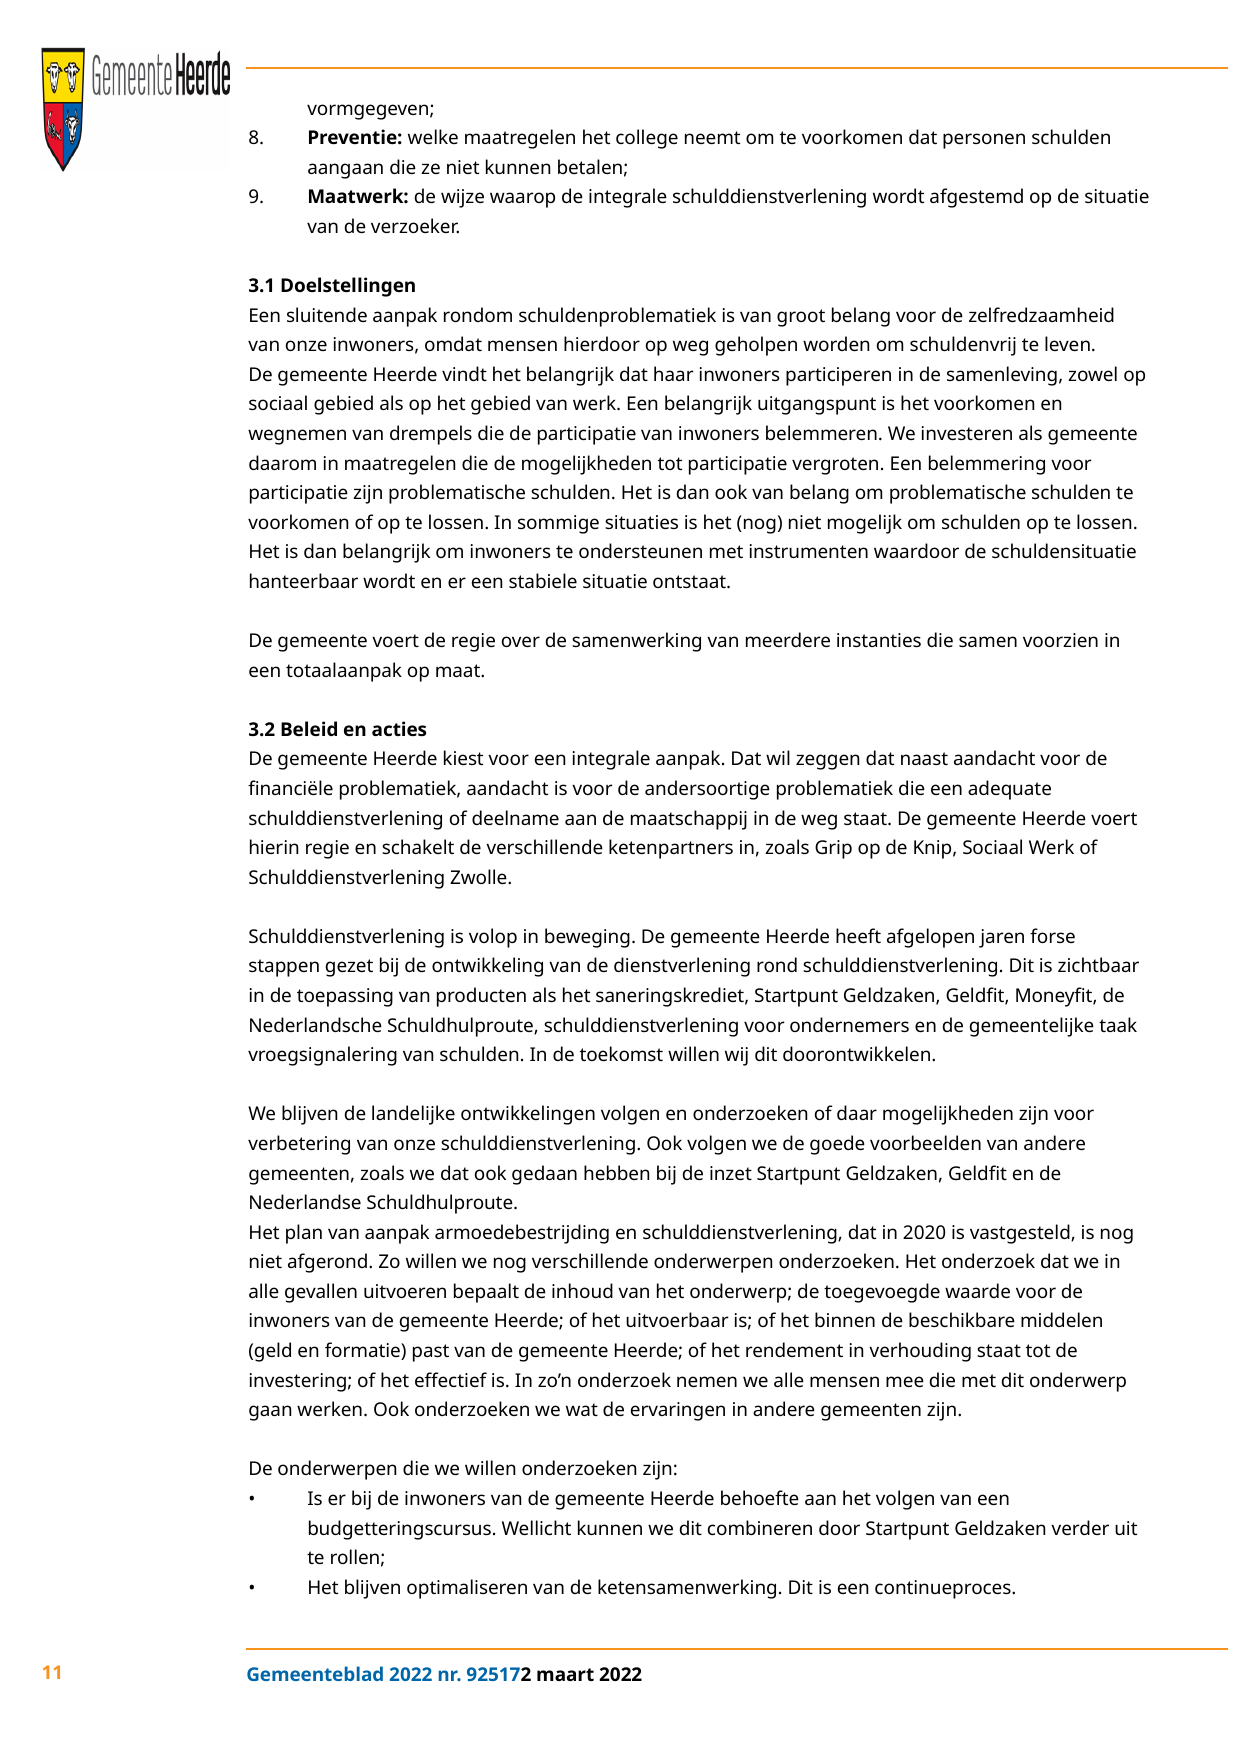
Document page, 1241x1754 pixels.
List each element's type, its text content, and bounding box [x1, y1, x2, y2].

text Schulddienstverlening is volop in beweging. De gemeente Heerde heeft afgelopen jaren forse stappen gezet bij de ontwikkeling van de dienstverlening rond schulddienstverlening. Dit is zichtbaar in de toepassing van producten als het saneringskrediet, Startpunt Geldzaken, Geldfit, Moneyfit, de Nederlandsche Schuldhulproute, schulddienstverlening voor ondernemers en de gemeentelijke taak vroegsignalering van schulden. In de toekomst willen wij dit doorontwikkelen. [248, 923, 1152, 1067]
text We blijven de landelijke ontwikkelingen volgen en onderzoeken of daar mogelijkheden zijn voor verbetering van onze schulddienstverlening. Ook volgen we de goede voorbeelden van andere gemeenten, zoals we dat ook gedaan hebben bij de inzet Startpunt Geldzaken, Geldfit en de Nederlandse Schuldhulproute. [248, 1101, 1152, 1215]
text Een sluitende aanpak rondom schuldenproblematiek is van groot belang voor de zelfredzaamheid van onze inwoners, omdat mensen hierdoor op weg geholpen worden om schuldenvrij te leven. [248, 302, 1152, 357]
list Preventie: welke maatregelen het college neemt om te voorkomen dat personen schulden aangaan die ze niet kunnen betalen; [248, 124, 1152, 180]
text De gemeente voert de regie over de samenwerking van meerdere instanties die samen voorzien in een totaalaanpak op maat. [248, 627, 1152, 683]
list Is er bij de inwoners van de gemeente Heerde behoefte aan het volgen van een budgetteringscursus. Wellicht kunnen we dit combineren door Startpunt Geldzaken verder uit te rollen; [248, 1485, 1152, 1570]
text 3.1 Doelstellingen [248, 272, 1152, 298]
text Het plan van aanpak armoedebestrijding en schulddienstverlening, dat in 2020 is vastgesteld, is nog niet afgerond. Zo willen we nog verschillende onderwerpen onderzoeken. Het onderzoek dat we in alle gevallen uitvoeren bepaalt de inhoud van het onderwerp; de toegevoegde waarde voor de inwoners van de gemeente Heerde; of het uitvoerbaar is; of het binnen de beschikbare middelen (geld en formatie) past van de gemeente Heerde; of het rendement in verhouding staat tot de investering; of het effectief is. In zo’n onderzoek nemen we alle mensen mee die met dit onderwerp gaan werken. Ook onderzoeken we wat de ervaringen in andere gemeenten zijn. [248, 1219, 1152, 1422]
text 3.2 Beleid en acties [248, 716, 1152, 742]
list Maatwerk: de wijze waarop de integrale schulddienstverlening wordt afgestemd op de situatie van de verzoeker. [248, 183, 1152, 239]
list vormgegeven; [248, 95, 1152, 121]
text De gemeente Heerde kiest voor een integrale aanpak. Dat wil zeggen dat naast aandacht voor de financiële problematiek, aandacht is voor de andersoortige problematiek die een adequate schulddienstverlening of deelname aan de maatschappij in de weg staat. De gemeente Heerde voert hierin regie en schakelt de verschillende ketenpartners in, zoals Grip op de Knip, Sociaal Werk of Schulddienstverlening Zwolle. [248, 746, 1152, 890]
list Het blijven optimaliseren van de ketensamenwerking. Dit is een continueproces. [248, 1574, 1152, 1600]
text De onderwerpen die we willen onderzoeken zijn: [248, 1456, 1152, 1481]
text De gemeente Heerde vindt het belangrijk dat haar inwoners participeren in de samenleving, zowel op sociaal gebied als op het gebied van werk. Een belangrijk uitgangspunt is het voorkomen en wegnemen van drempels die de participatie van inwoners belemmeren. We investeren als gemeente daarom in maatregelen die de mogelijkheden tot participatie vergroten. Een belemmering voor participatie zijn problematische schulden. Het is dan ook van belang om problematische schulden te voorkomen of op te lossen. In sommige situaties is het (nog) niet mogelijk om schulden op te lossen. Het is dan belangrijk om inwoners te ondersteunen met instrumenten waardoor de schuldensituatie hanteerbaar wordt en er een stabiele situatie ontstaat. [248, 361, 1152, 594]
picture [41, 47, 231, 172]
